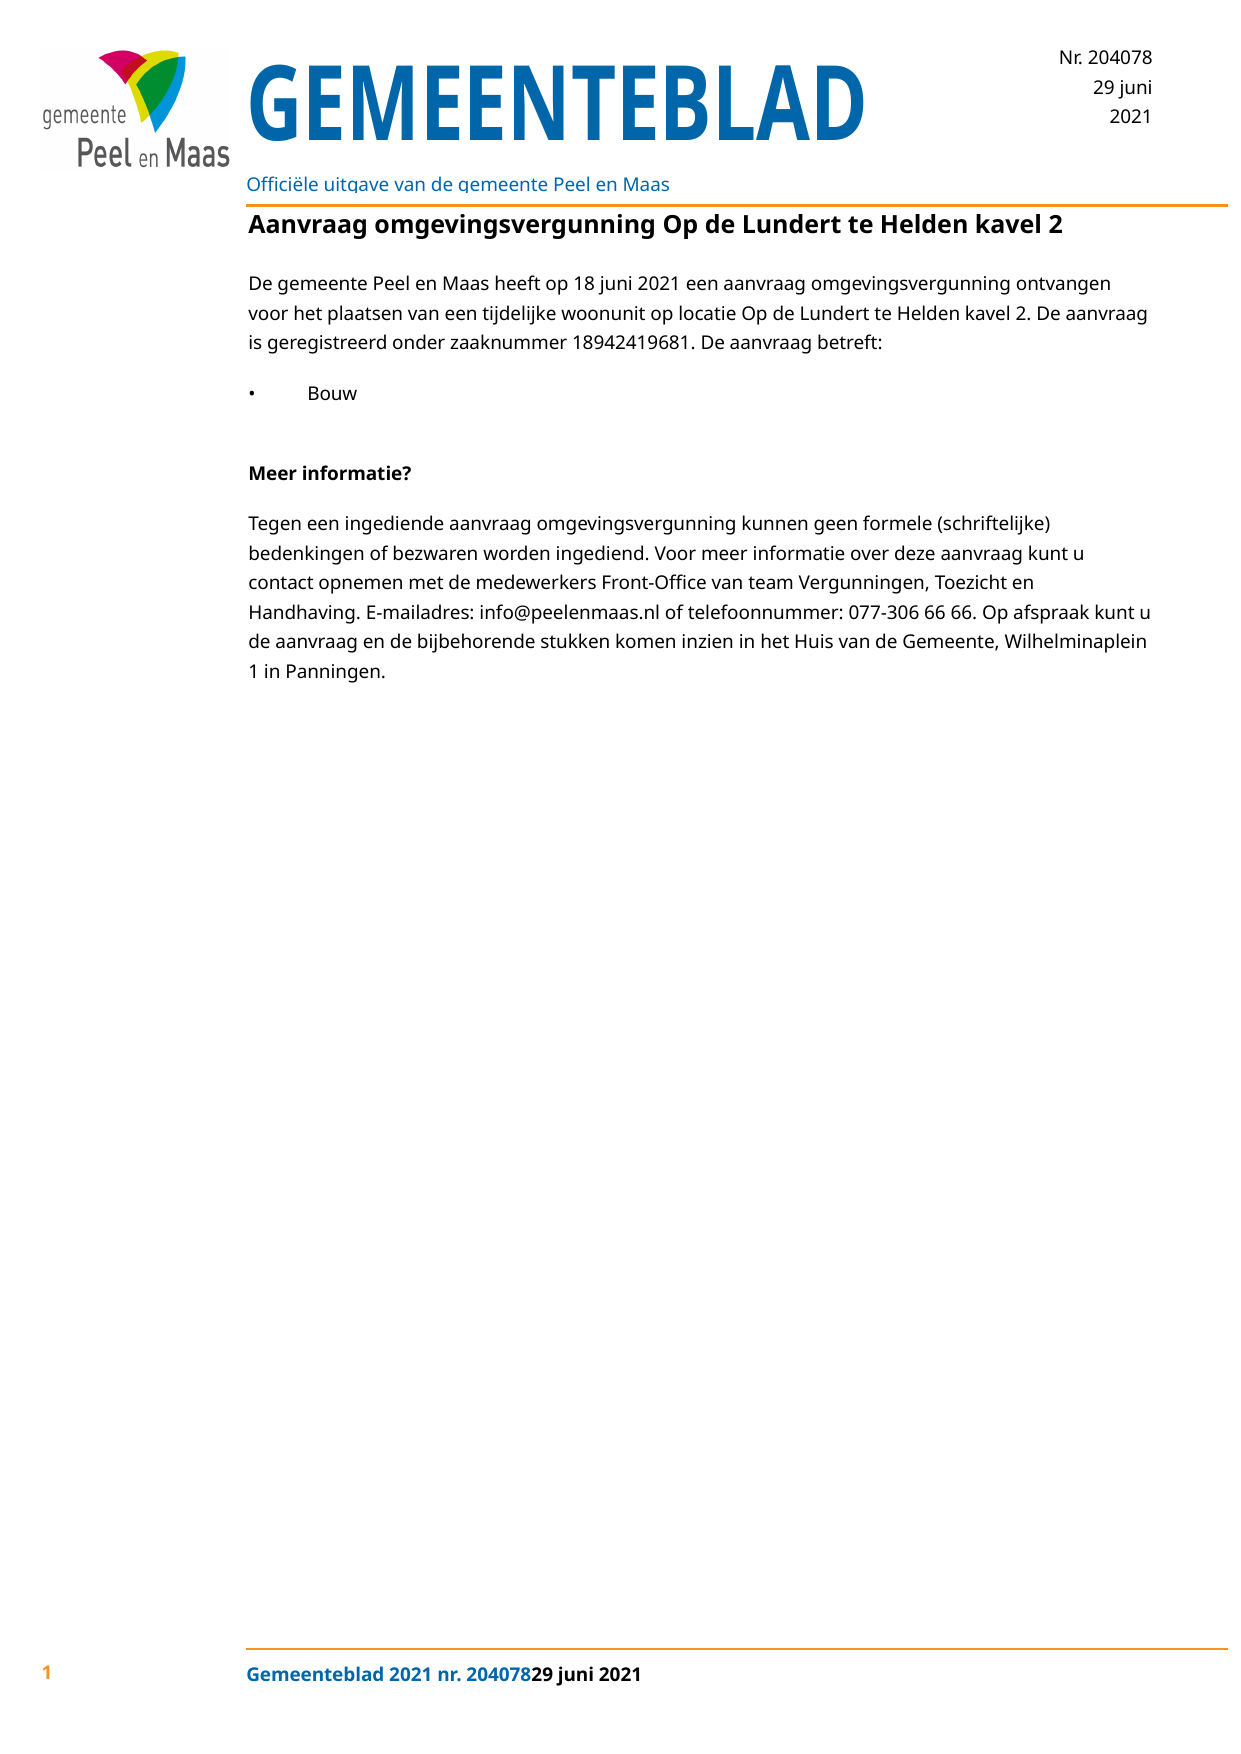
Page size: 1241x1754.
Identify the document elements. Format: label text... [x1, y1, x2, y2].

text Tegen een ingediende aanvraag omgevingsvergunning kunnen geen formele (schriftelijke) bedenkingen of bezwaren worden ingediend. Voor meer informatie over deze aanvraag kunt u contact opnemen met de medewerkers Front-Office van team Vergunningen, Toezicht en Handhaving. E-mailadres: info@peelenmaas.nl of telefoonnummer: 077-306 66 66. Op afspraak kunt u de aanvraag en de bijbehorende stukken komen inzien in het Huis van de Gemeente, Wilhelminaplein 1 in Panningen. [248, 510, 1152, 684]
text Meer informatie? [248, 460, 1152, 486]
list Bouw [248, 380, 1152, 406]
text De gemeente Peel en Maas heeft op 18 juni 2021 een aanvraag omgevingsvergunning ontvangen voor het plaatsen van een tijdelijke woonunit op locatie Op de Lundert te Helden kavel 2. De aanvraag is geregistreerd onder zaaknummer 18942419681. De aanvraag betreft: [248, 270, 1152, 355]
text Aanvraag omgevingsvergunning Op de Lundert te Helden kavel 2 [248, 207, 1152, 241]
picture [41, 47, 231, 172]
